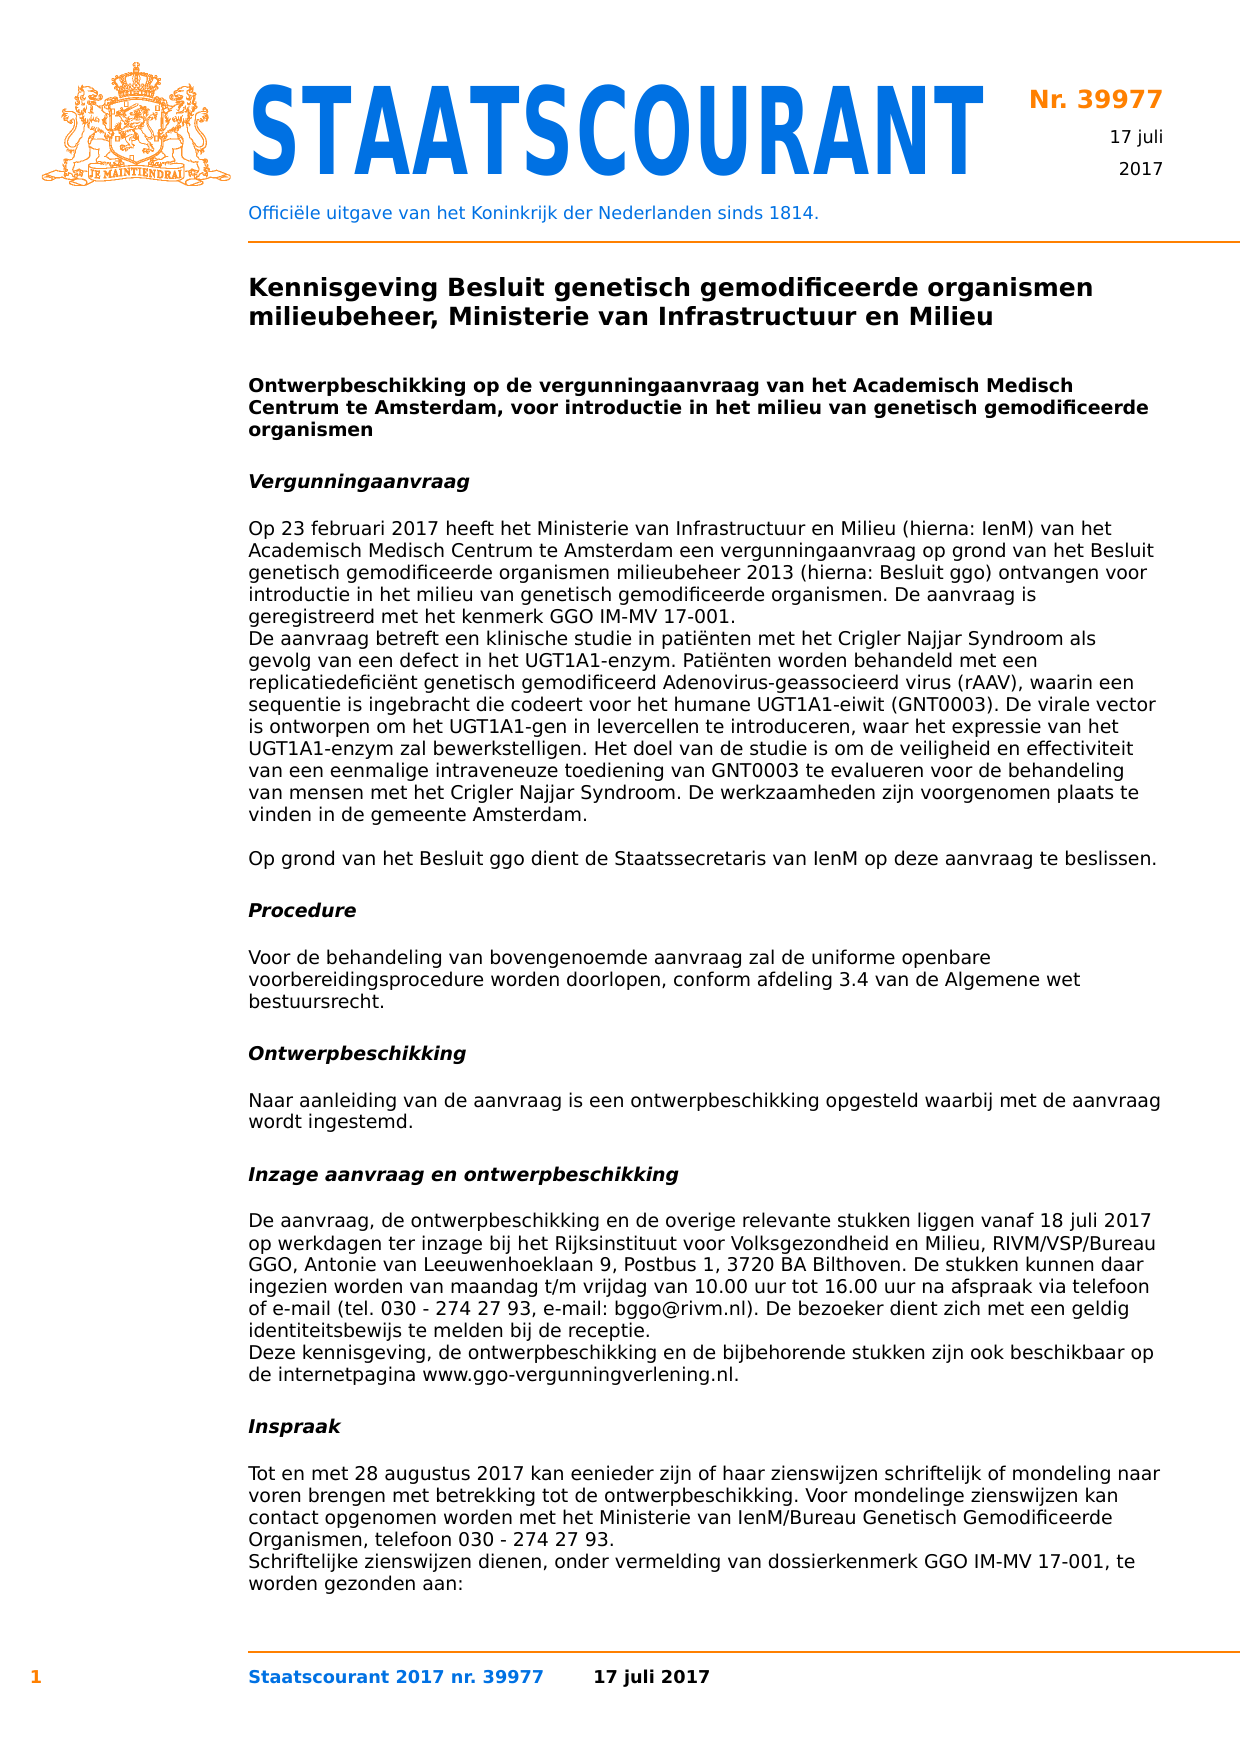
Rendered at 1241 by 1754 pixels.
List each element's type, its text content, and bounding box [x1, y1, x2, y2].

text Deze kennisgeving, de ontwerpbeschikking en de bijbehorende stukken zijn ook beschikbaar op de internetpagina www.ggo-vergunningverlening.nl. [248, 1342, 1163, 1386]
subtitle Procedure [248, 899, 1163, 922]
text Voor de behandeling van bovengenoemde aanvraag zal de uniforme openbare voorbereidingsprocedure worden doorlopen, conform afdeling 3.4 van de Algemene wet bestuursrecht. [248, 947, 1163, 1012]
text De aanvraag betreft een klinische studie in patiënten met het Crigler Najjar Syndroom als gevolg van een defect in het UGT1A1-enzym. Patiënten worden behandeld met een replicatiedeficiënt genetisch gemodificeerd Adenovirus-geassocieerd virus (rAAV), waarin een sequentie is ingebracht die codeert voor het humane UGT1A1-eiwit (GNT0003). De virale vector is ontworpen om het UGT1A1-gen in levercellen te introduceren, waar het expressie van het UGT1A1-enzym zal bewerkstelligen. Het doel van de studie is om de veiligheid en effectiviteit van een eenmalige intraveneuze toediening van GNT0003 te evalueren voor de behandeling van mensen met het Crigler Najjar Syndroom. De werkzaamheden zijn voorgenomen plaats te vinden in de gemeente Amsterdam. [248, 628, 1163, 826]
text De aanvraag, de ontwerpbeschikking en de overige relevante stukken liggen vanaf 18 juli 2017 op werkdagen ter inzage bij het Rijksinstituut voor Volksgezondheid en Milieu, RIVM/VSP/Bureau GGO, Antonie van Leeuwenhoeklaan 9, Postbus 1, 3720 BA Bilthoven. De stukken kunnen daar ingezien worden van maandag t/m vrijdag van 10.00 uur tot 16.00 uur na afspraak via telefoon of e-mail (tel. 030 - 274 27 93, e-mail: bggo@rivm.nl). De bezoeker dient zich met een geldig identiteitsbewijs te melden bij de receptie. [248, 1210, 1163, 1342]
text Op 23 februari 2017 heeft het Ministerie van Infrastructuur en Milieu (hierna: IenM) van het Academisch Medisch Centrum te Amsterdam een vergunningaanvraag op grond van het Besluit genetisch gemodificeerde organismen milieubeheer 2013 (hierna: Besluit ggo) ontvangen voor introductie in het milieu van genetisch gemodificeerde organismen. De aanvraag is geregistreerd met het kenmerk GGO IM-MV 17-001. [248, 518, 1163, 628]
subtitle Vergunningaanvraag [248, 471, 1163, 493]
subtitle Kennisgeving Besluit genetisch gemodificeerde organismen milieubeheer, Ministerie van Infrastructuur en Milieu [248, 273, 1163, 331]
table_cell 2017 [998, 153, 1240, 203]
text Schriftelijke zienswijzen dienen, onder vermelding van dossierkenmerk GGO IM-MV 17-001, te worden gezonden aan: [248, 1551, 1163, 1595]
subtitle Ontwerpbeschikking [248, 1042, 1163, 1064]
text Op grond van het Besluit ggo dient de Staatssecretaris van IenM op deze aanvraag te beslissen. [248, 848, 1163, 869]
table_cell 17 juli [998, 121, 1240, 153]
text Naar aanleiding van de aanvraag is een ontwerpbeschikking opgesteld waarbij met de aanvraag wordt ingestemd. [248, 1089, 1163, 1133]
table_cell Officiële uitgave van het Koninkrijk der Nederlanden sinds 1814. [248, 203, 1240, 241]
subtitle Inspraak [248, 1416, 1163, 1438]
picture [41, 62, 231, 186]
table_header STAATSCOURANT [248, 62, 998, 203]
text Tot en met 28 augustus 2017 kan eenieder zijn of haar zienswijzen schriftelijk of mondeling naar voren brengen met betrekking tot de ontwerpbeschikking. Voor mondelinge zienswijzen kan contact opgenomen worden met het Ministerie van IenM/Bureau Genetisch Gemodificeerde Organismen, telefoon 030 - 274 27 93. [248, 1463, 1163, 1551]
subtitle Ontwerpbeschikking op de vergunningaanvraag van het Academisch Medisch Centrum te Amsterdam, voor introductie in het milieu van genetisch gemodificeerde organismen [248, 375, 1163, 441]
table_header [25, 62, 248, 241]
subtitle Inzage aanvraag en ontwerpbeschikking [248, 1163, 1163, 1185]
table_header Nr. 39977 [998, 62, 1240, 121]
